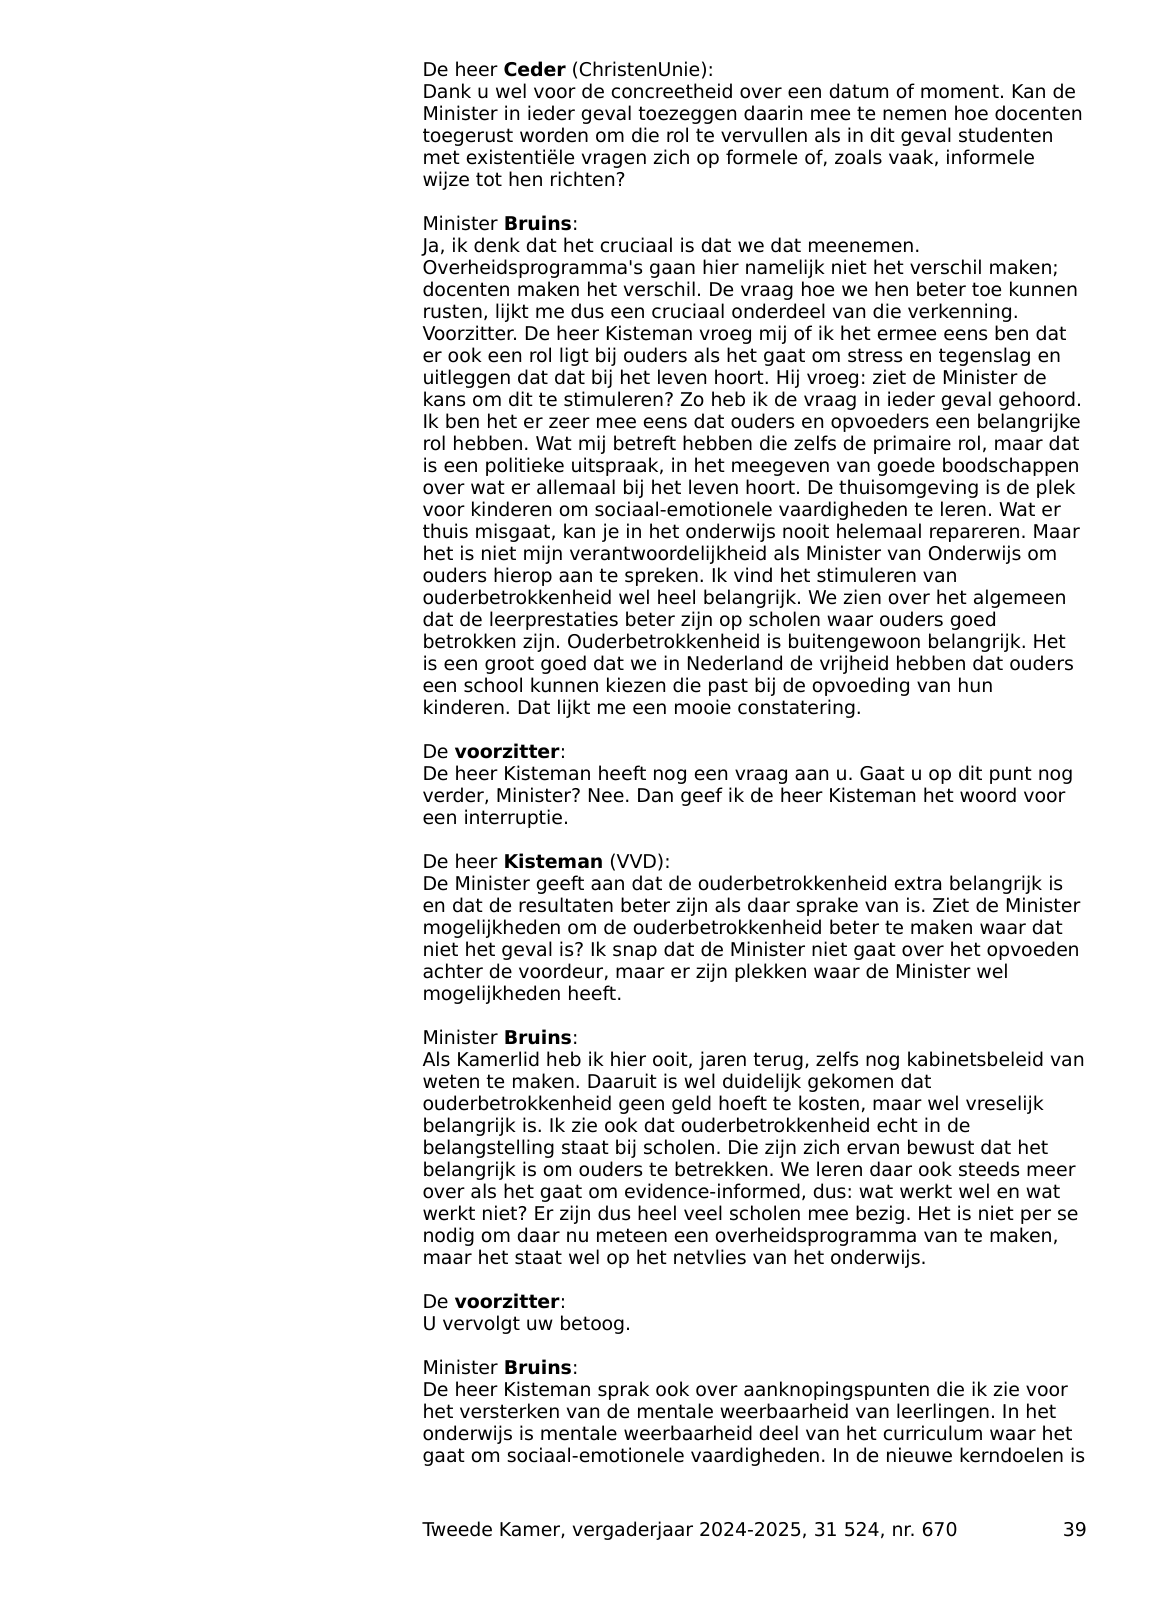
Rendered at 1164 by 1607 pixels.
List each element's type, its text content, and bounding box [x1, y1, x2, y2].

text De heer Kisteman sprak ook over aanknopingspunten die ik zie voor het versterken van de mentale weerbaarheid van leerlingen. In het onderwijs is mentale weerbaarheid deel van het curriculum waar het gaat om sociaal-emotionele vaardigheden. In de nieuwe kerndoelen is [422, 1379, 1087, 1467]
text Als Kamerlid heb ik hier ooit, jaren terug, zelfs nog kabinetsbeleid van weten te maken. Daaruit is wel duidelijk gekomen dat ouderbetrokkenheid geen geld hoeft te kosten, maar wel vreselijk belangrijk is. Ik zie ook dat ouderbetrokkenheid echt in de belangstelling staat bij scholen. Die zijn zich ervan bewust dat het belangrijk is om ouders te betrekken. We leren daar ook steeds meer over als het gaat om evidence-informed, dus: wat werkt wel en wat werkt niet? Er zijn dus heel veel scholen mee bezig. Het is niet per se nodig om daar nu meteen een overheidsprogramma van te maken, maar het staat wel op het netvlies van het onderwijs. [422, 1049, 1087, 1269]
text U vervolgt uw betoog. [422, 1313, 1087, 1335]
text Dank u wel voor de concreetheid over een datum of moment. Kan de Minister in ieder geval toezeggen daarin mee te nemen hoe docenten toegerust worden om die rol te vervullen als in dit geval studenten met existentiële vragen zich op formele of, zoals vaak, informele wijze tot hen richten? [422, 81, 1087, 191]
text Minister Bruins: [422, 213, 1087, 235]
text De heer Ceder (ChristenUnie): [422, 59, 1087, 81]
text Ja, ik denk dat het cruciaal is dat we dat meenemen. Overheidsprogramma's gaan hier namelijk niet het verschil maken; docenten maken het verschil. De vraag hoe we hen beter toe kunnen rusten, lijkt me dus een cruciaal onderdeel van die verkenning. [422, 235, 1087, 323]
text Minister Bruins: [422, 1027, 1087, 1049]
text De heer Kisteman (VVD): [422, 851, 1087, 873]
text De voorzitter: [422, 1291, 1087, 1313]
text De heer Kisteman heeft nog een vraag aan u. Gaat u op dit punt nog verder, Minister? Nee. Dan geef ik de heer Kisteman het woord voor een interruptie. [422, 763, 1087, 829]
text Voorzitter. De heer Kisteman vroeg mij of ik het ermee eens ben dat er ook een rol ligt bij ouders als het gaat om stress en tegenslag en uitleggen dat dat bij het leven hoort. Hij vroeg: ziet de Minister de kans om dit te stimuleren? Zo heb ik de vraag in ieder geval gehoord. Ik ben het er zeer mee eens dat ouders en opvoeders een belangrijke rol hebben. Wat mij betreft hebben die zelfs de primaire rol, maar dat is een politieke uitspraak, in het meegeven van goede boodschappen over wat er allemaal bij het leven hoort. De thuisomgeving is de plek voor kinderen om sociaal-emotionele vaardigheden te leren. Wat er thuis misgaat, kan je in het onderwijs nooit helemaal repareren. Maar het is niet mijn verantwoordelijkheid als Minister van Onderwijs om ouders hierop aan te spreken. Ik vind het stimuleren van ouderbetrokkenheid wel heel belangrijk. We zien over het algemeen dat de leerprestaties beter zijn op scholen waar ouders goed betrokken zijn. Ouderbetrokkenheid is buitengewoon belangrijk. Het is een groot goed dat we in Nederland de vrijheid hebben dat ouders een school kunnen kiezen die past bij de opvoeding van hun kinderen. Dat lijkt me een mooie constatering. [422, 323, 1087, 719]
text De voorzitter: [422, 741, 1087, 763]
text De Minister geeft aan dat de ouderbetrokkenheid extra belangrijk is en dat de resultaten beter zijn als daar sprake van is. Ziet de Minister mogelijkheden om de ouderbetrokkenheid beter te maken waar dat niet het geval is? Ik snap dat de Minister niet gaat over het opvoeden achter de voordeur, maar er zijn plekken waar de Minister wel mogelijkheden heeft. [422, 873, 1087, 1005]
text Minister Bruins: [422, 1357, 1087, 1379]
